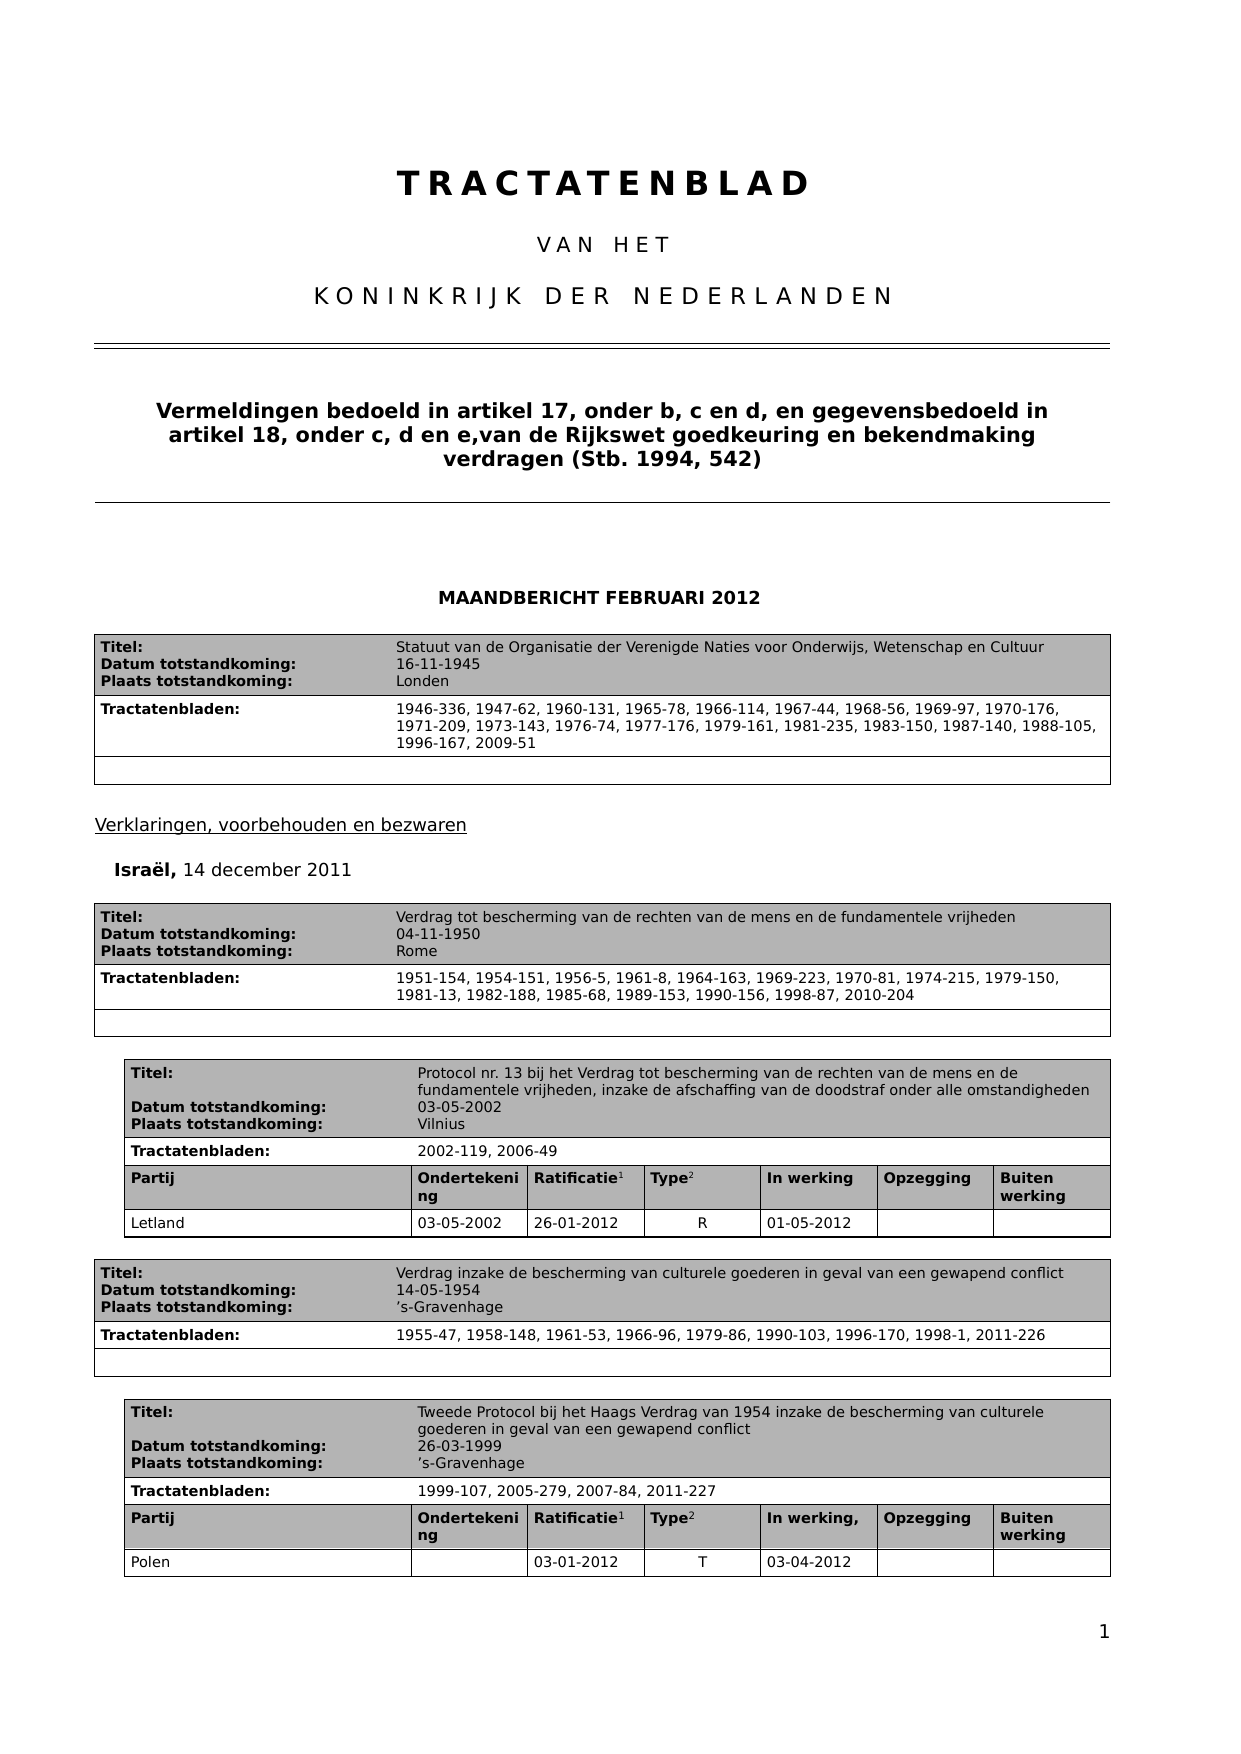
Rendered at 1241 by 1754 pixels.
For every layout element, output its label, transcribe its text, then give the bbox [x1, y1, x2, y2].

table_cell 1946-336, 1947-62, 1960-131, 1965-78, 1966-114, 1967-44, 1968-56, 1969-97, 1970-176, 1971-209, 1973-143, 1976-74, 1977-176, 1979-161, 1981-235, 1983-150, 1987-140, 1988-105, 1996-167, 2009-51 [390, 696, 1110, 756]
table_cell Londen [390, 673, 1110, 695]
table_cell Tractatenbladen: [125, 1138, 411, 1165]
table_cell Plaats totstandkoming: [125, 1116, 411, 1137]
table_header Statuut van de Organisatie der Verenigde Naties voor Onderwijs, Wetenschap en Cultuur [390, 635, 1110, 656]
table_header Protocol nr. 13 bij het Verdrag tot bescherming van de rechten van de mens en de fundamentele vrijheden, inzake de afschaffing van de doodstraf onder alle omstandigheden [411, 1060, 1110, 1099]
table_cell T [645, 1550, 760, 1576]
table_cell Rome [390, 943, 1110, 964]
table_cell Plaats totstandkoming: [95, 943, 390, 964]
table_cell 04-11-1950 [390, 926, 1110, 943]
table_cell Type2 [645, 1505, 760, 1548]
table_cell 1955-47, 1958-148, 1961-53, 1966-96, 1979-86, 1990-103, 1996-170, 1998-1, 2011-226 [390, 1322, 1110, 1348]
table_cell 03-05-2002 [412, 1210, 527, 1236]
table_cell Partij [125, 1166, 411, 1209]
table_cell Datum totstandkoming: [125, 1438, 411, 1455]
table_cell [994, 1210, 1110, 1236]
table_cell 03-05-2002 [411, 1099, 1110, 1116]
table_cell Datum totstandkoming: [95, 926, 390, 943]
table_cell Ondertekening [412, 1166, 527, 1209]
table_cell Tractatenbladen: [95, 1322, 390, 1348]
table_cell Tractatenbladen: [125, 1478, 411, 1504]
table_header Titel: [125, 1400, 411, 1438]
table_cell Opzegging [878, 1505, 993, 1548]
table_cell R [645, 1210, 760, 1236]
table_cell 26-01-2012 [528, 1210, 644, 1236]
table_cell [994, 1550, 1110, 1576]
text KONINKRIJK DER NEDERLANDEN [94, 283, 1110, 310]
table_cell [412, 1550, 527, 1576]
table_cell Datum totstandkoming: [125, 1099, 411, 1116]
table_cell In werking [761, 1166, 877, 1209]
table_cell Ratificatie1 [528, 1505, 644, 1548]
subtitle MAANDBERICHT FEBRUARI 2012 [94, 588, 1110, 608]
table_cell 1951-154, 1954-151, 1956-5, 1961-8, 1964-163, 1969-223, 1970-81, 1974-215, 1979-150, 1981-13, 1982-188, 1985-68, 1989-153, 1990-156, 1998-87, 2010-204 [390, 965, 1110, 1009]
text TRACTATENBLAD [94, 164, 1110, 203]
table_cell Tractatenbladen: [95, 965, 390, 1009]
text Vermeldingen bedoeld in artikel 17, onder b, c en d, en gegevensbedoeld in artikel 18, onder c, d en e,van de Rijkswet goedkeuring en bekendmaking verdragen (Stb. 1994, 542) [94, 369, 1110, 503]
table_cell 03-01-2012 [528, 1550, 644, 1576]
table_cell Opzegging [878, 1166, 993, 1209]
table_cell Partij [125, 1505, 411, 1548]
table_cell 26-03-1999 [411, 1438, 1110, 1455]
table_cell ’s-Gravenhage [390, 1299, 1110, 1321]
text VAN HET [94, 233, 1110, 257]
table_header Titel: [95, 1260, 390, 1282]
table_header Titel: [125, 1060, 411, 1099]
table_cell [95, 757, 1110, 783]
table_cell [95, 1349, 1110, 1376]
table_cell Datum totstandkoming: [95, 656, 390, 673]
table_cell Datum totstandkoming: [95, 1282, 390, 1299]
table_cell Buiten werking [994, 1166, 1110, 1209]
table_cell Letland [125, 1210, 411, 1236]
table_cell Plaats totstandkoming: [125, 1455, 411, 1477]
table_cell Type [645, 1166, 760, 1209]
table_header Titel: [95, 904, 390, 926]
table_cell 2002-119, 2006-49 [411, 1138, 1110, 1165]
table_header Titel: [95, 635, 390, 656]
table_cell Ratificatie [528, 1166, 644, 1209]
text Israël, 14 december 2011 [94, 860, 1110, 881]
subtitle Verklaringen, voorbehouden en bezwaren [94, 814, 1110, 835]
table_cell 16-11-1945 [390, 656, 1110, 673]
table_cell Vilnius [411, 1116, 1110, 1137]
table_cell Ondertekening [412, 1505, 527, 1548]
table_cell ’s-Gravenhage [411, 1455, 1110, 1477]
table_cell Tractatenbladen: [95, 696, 390, 756]
table_cell In werking, [761, 1505, 877, 1548]
table_cell [95, 1010, 1110, 1036]
table_cell 03-04-2012 [761, 1550, 877, 1576]
table_cell 1999-107, 2005-279, 2007-84, 2011-227 [411, 1478, 1110, 1504]
table_header Verdrag tot bescherming van de rechten van de mens en de fundamentele vrijheden [390, 904, 1110, 926]
table_cell [878, 1550, 993, 1576]
table_header Tweede Protocol bij het Haags Verdrag van 1954 inzake de bescherming van culturele goederen in geval van een gewapend conflict [411, 1400, 1110, 1438]
table_cell 14-05-1954 [390, 1282, 1110, 1299]
table_header Verdrag inzake de bescherming van culturele goederen in geval van een gewapend conflict [390, 1260, 1110, 1282]
table_cell Buiten werking [994, 1505, 1110, 1548]
table_cell Polen [125, 1550, 411, 1576]
table_cell [878, 1210, 993, 1236]
table_cell Plaats totstandkoming: [95, 673, 390, 695]
table_cell 01-05-2012 [761, 1210, 877, 1236]
table_cell Plaats totstandkoming: [95, 1299, 390, 1321]
